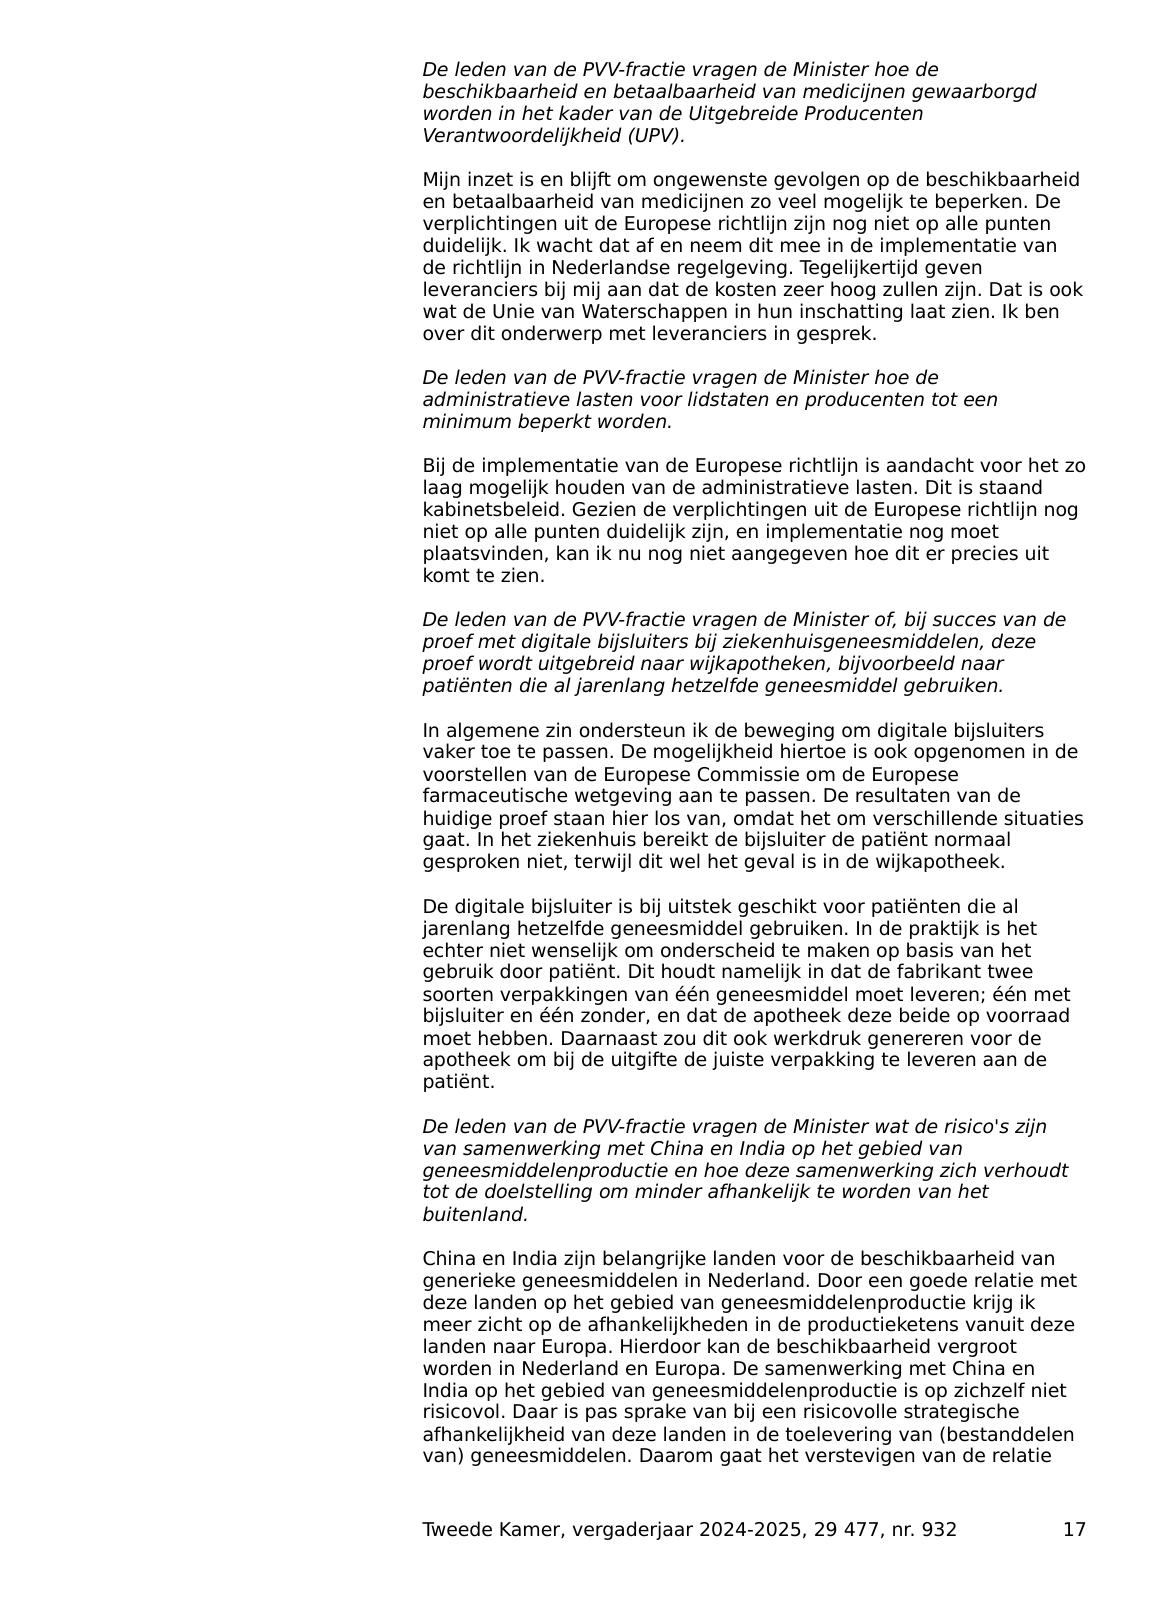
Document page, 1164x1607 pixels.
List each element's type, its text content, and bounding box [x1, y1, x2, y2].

text China en India zijn belangrijke landen voor de beschikbaarheid van generieke geneesmiddelen in Nederland. Door een goede relatie met deze landen op het gebied van geneesmiddelenproductie krijg ik meer zicht op de afhankelijkheden in de productieketens vanuit deze landen naar Europa. Hierdoor kan de beschikbaarheid vergroot worden in Nederland en Europa. De samenwerking met China en India op het gebied van geneesmiddelenproductie is op zichzelf niet risicovol. Daar is pas sprake van bij een risicovolle strategische afhankelijkheid van deze landen in de toelevering van (bestanddelen van) geneesmiddelen. Daarom gaat het verstevigen van de relatie [422, 1248, 1087, 1467]
text De leden van de PVV-fractie vragen de Minister wat de risico's zijn van samenwerking met China en India op het gebied van geneesmiddelenproductie en hoe deze samenwerking zich verhoudt tot de doelstelling om minder afhankelijk te worden van het buitenland. [422, 1116, 1087, 1225]
text In algemene zin ondersteun ik de beweging om digitale bijsluiters vaker toe te passen. De mogelijkheid hiertoe is ook opgenomen in de voorstellen van de Europese Commissie om de Europese farmaceutische wetgeving aan te passen. De resultaten van de huidige proef staan hier los van, omdat het om verschillende situaties gaat. In het ziekenhuis bereikt de bijsluiter de patiënt normaal gesproken niet, terwijl dit wel het geval is in de wijkapotheek. [422, 719, 1087, 873]
text De leden van de PVV-fractie vragen de Minister hoe de administratieve lasten voor lidstaten en producenten tot een minimum beperkt worden. [422, 367, 1087, 433]
text Mijn inzet is en blijft om ongewenste gevolgen op de beschikbaarheid en betaalbaarheid van medicijnen zo veel mogelijk te beperken. De verplichtingen uit de Europese richtlijn zijn nog niet op alle punten duidelijk. Ik wacht dat af en neem dit mee in de implementatie van de richtlijn in Nederlandse regelgeving. Tegelijkertijd geven leveranciers bij mij aan dat de kosten zeer hoog zullen zijn. Dat is ook wat de Unie van Waterschappen in hun inschatting laat zien. Ik ben over dit onderwerp met leveranciers in gesprek. [422, 169, 1087, 345]
text De digitale bijsluiter is bij uitstek geschikt voor patiënten die al jarenlang hetzelfde geneesmiddel gebruiken. In de praktijk is het echter niet wenselijk om onderscheid te maken op basis van het gebruik door patiënt. Dit houdt namelijk in dat de fabrikant twee soorten verpakkingen van één geneesmiddel moet leveren; één met bijsluiter en één zonder, en dat de apotheek deze beide op voorraad moet hebben. Daarnaast zou dit ook werkdruk genereren voor de apotheek om bij de uitgifte de juiste verpakking te leveren aan de patiënt. [422, 896, 1087, 1093]
text De leden van de PVV-fractie vragen de Minister hoe de beschikbaarheid en betaalbaarheid van medicijnen gewaarborgd worden in het kader van de Uitgebreide Producenten Verantwoordelijkheid (UPV). [422, 59, 1087, 147]
text Bij de implementatie van de Europese richtlijn is aandacht voor het zo laag mogelijk houden van de administratieve lasten. Dit is staand kabinetsbeleid. Gezien de verplichtingen uit de Europese richtlijn nog niet op alle punten duidelijk zijn, en implementatie nog moet plaatsvinden, kan ik nu nog niet aangegeven hoe dit er precies uit komt te zien. [422, 455, 1087, 587]
text De leden van de PVV-fractie vragen de Minister of, bij succes van de proef met digitale bijsluiters bij ziekenhuisgeneesmiddelen, deze proef wordt uitgebreid naar wijkapotheken, bijvoorbeeld naar patiënten die al jarenlang hetzelfde geneesmiddel gebruiken. [422, 609, 1087, 697]
